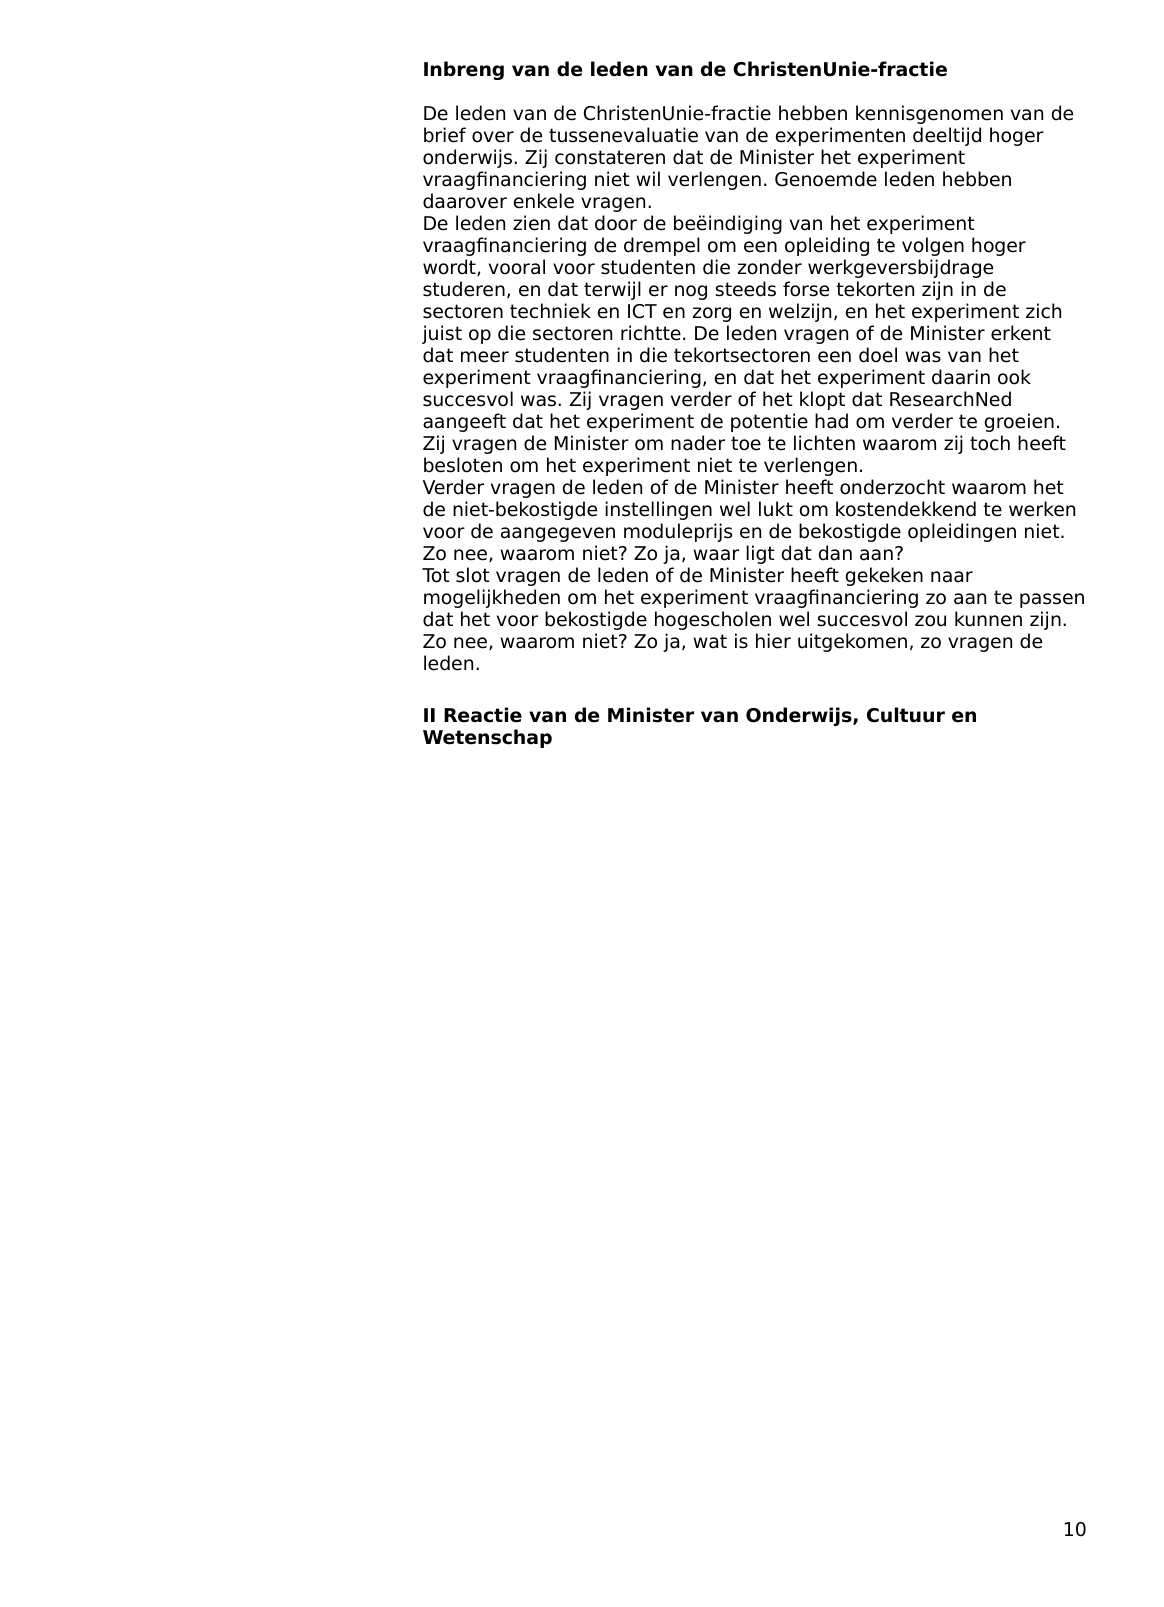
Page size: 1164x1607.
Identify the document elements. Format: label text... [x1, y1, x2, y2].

subtitle Inbreng van de leden van de ChristenUnie-fractie [422, 59, 1087, 81]
subtitle II Reactie van de Minister van Onderwijs, Cultuur en Wetenschap [422, 705, 1087, 749]
text Verder vragen de leden of de Minister heeft onderzocht waarom het de niet-bekostigde instellingen wel lukt om kostendekkend te werken voor de aangegeven moduleprijs en de bekostigde opleidingen niet. Zo nee, waarom niet? Zo ja, waar ligt dat dan aan? [422, 477, 1087, 565]
text Tot slot vragen de leden of de Minister heeft gekeken naar mogelijkheden om het experiment vraagfinanciering zo aan te passen dat het voor bekostigde hogescholen wel succesvol zou kunnen zijn. Zo nee, waarom niet? Zo ja, wat is hier uitgekomen, zo vragen de leden. [422, 565, 1087, 675]
text De leden zien dat door de beëindiging van het experiment vraagfinanciering de drempel om een opleiding te volgen hoger wordt, vooral voor studenten die zonder werkgeversbijdrage studeren, en dat terwijl er nog steeds forse tekorten zijn in de sectoren techniek en ICT en zorg en welzijn, en het experiment zich juist op die sectoren richtte. De leden vragen of de Minister erkent dat meer studenten in die tekortsectoren een doel was van het experiment vraagfinanciering, en dat het experiment daarin ook succesvol was. Zij vragen verder of het klopt dat ResearchNed aangeeft dat het experiment de potentie had om verder te groeien. Zij vragen de Minister om nader toe te lichten waarom zij toch heeft besloten om het experiment niet te verlengen. [422, 213, 1087, 477]
text De leden van de ChristenUnie-fractie hebben kennisgenomen van de brief over de tussenevaluatie van de experimenten deeltijd hoger onderwijs. Zij constateren dat de Minister het experiment vraagfinanciering niet wil verlengen. Genoemde leden hebben daarover enkele vragen. [422, 103, 1087, 213]
